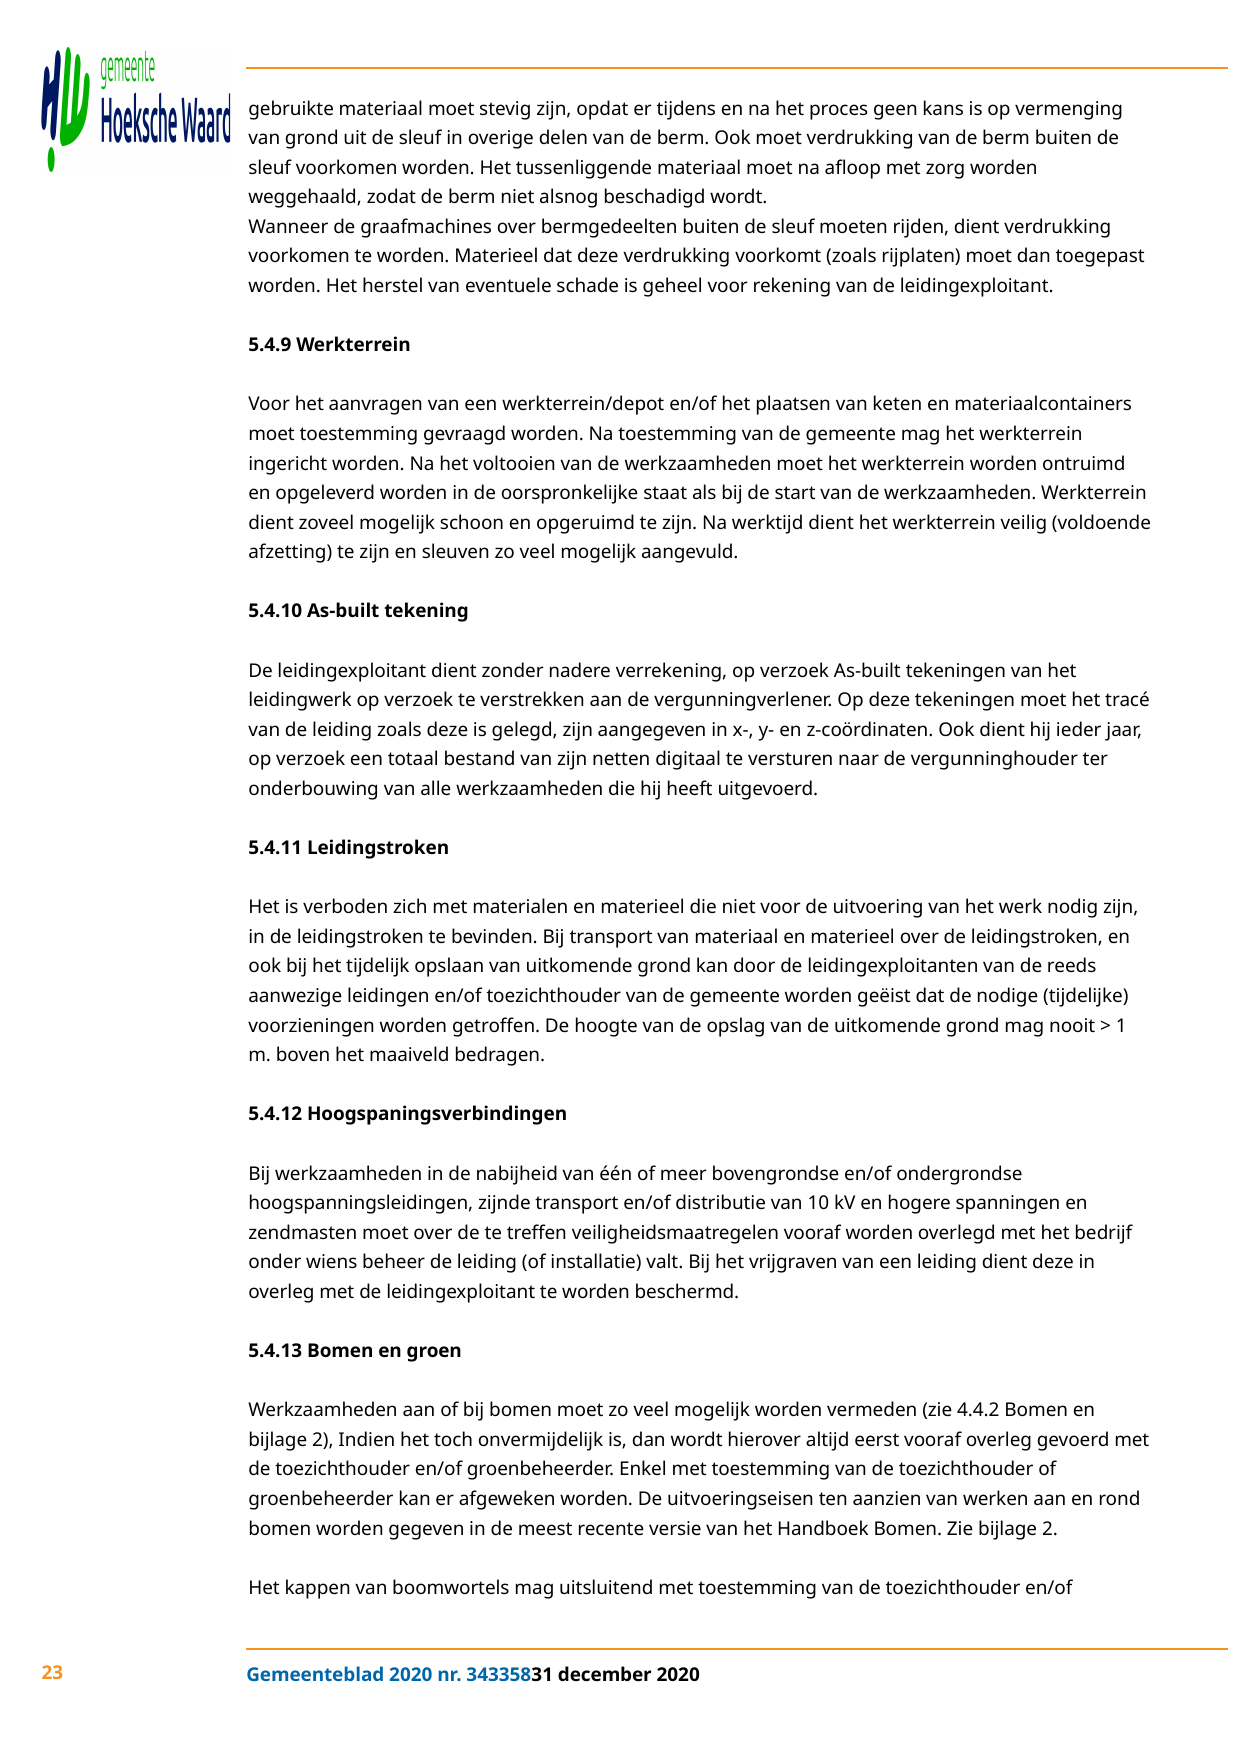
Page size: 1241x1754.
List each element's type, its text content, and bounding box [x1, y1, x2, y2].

text Voor het aanvragen van een werkterrein/depot en/of het plaatsen van keten en materiaalcontainers moet toestemming gevraagd worden. Na toestemming van de gemeente mag het werkterrein ingericht worden. Na het voltooien van de werkzaamheden moet het werkterrein worden ontruimd en opgeleverd worden in de oorspronkelijke staat als bij de start van de werkzaamheden. Werkterrein dient zoveel mogelijk schoon en opgeruimd te zijn. Na werktijd dient het werkterrein veilig (voldoende afzetting) te zijn en sleuven zo veel mogelijk aangevuld. [248, 391, 1152, 564]
text Bij werkzaamheden in de nabijheid van één of meer bovengrondse en/of ondergrondse hoogspanningsleidingen, zijnde transport en/of distributie van 10 kV en hogere spanningen en zendmasten moet over de te treffen veiligheidsmaatregelen vooraf worden overlegd met het bedrijf onder wiens beheer de leiding (of installatie) valt. Bij het vrijgraven van een leiding dient deze in overleg met de leidingexploitant te worden beschermd. [248, 1160, 1152, 1304]
text 5.4.10 As-built tekening [248, 598, 1152, 623]
picture [41, 47, 231, 172]
text Het kappen van boomwortels mag uitsluitend met toestemming van de toezichthouder en/of [248, 1574, 1152, 1600]
text Wanneer de graafmachines over bermgedeelten buiten de sleuf moeten rijden, dient verdrukking voorkomen te worden. Materieel dat deze verdrukking voorkomt (zoals rijplaten) moet dan toegepast worden. Het herstel van eventuele schade is geheel voor rekening van de leidingexploitant. [248, 213, 1152, 298]
text 5.4.9 Werkterrein [248, 331, 1152, 357]
text De leidingexploitant dient zonder nadere verrekening, op verzoek As-built tekeningen van het leidingwerk op verzoek te verstrekken aan de vergunningverlener. Op deze tekeningen moet het tracé van de leiding zoals deze is gelegd, zijn aangegeven in x-, y- en z-coördinaten. Ook dient hij ieder jaar, op verzoek een totaal bestand van zijn netten digitaal te versturen naar de vergunninghouder ter onderbouwing van alle werkzaamheden die hij heeft uitgevoerd. [248, 657, 1152, 801]
text 5.4.13 Bomen en groen [248, 1337, 1152, 1363]
text gebruikte materiaal moet stevig zijn, opdat er tijdens en na het proces geen kans is op vermenging van grond uit de sleuf in overige delen van de berm. Ook moet verdrukking van de berm buiten de sleuf voorkomen worden. Het tussenliggende materiaal moet na afloop met zorg worden weggehaald, zodat de berm niet alsnog beschadigd wordt. [248, 95, 1152, 209]
text Werkzaamheden aan of bij bomen moet zo veel mogelijk worden vermeden (zie 4.4.2 Bomen en bijlage 2), Indien het toch onvermijdelijk is, dan wordt hierover altijd eerst vooraf overleg gevoerd met de toezichthouder en/of groenbeheerder. Enkel met toestemming van de toezichthouder of groenbeheerder kan er afgeweken worden. De uitvoeringseisen ten aanzien van werken aan en rond bomen worden gegeven in de meest recente versie van het Handboek Bomen. Zie bijlage 2. [248, 1396, 1152, 1541]
text 5.4.11 Leidingstroken [248, 834, 1152, 860]
text 5.4.12 Hoogspaningsverbindingen [248, 1101, 1152, 1126]
text Het is verboden zich met materialen en materieel die niet voor de uitvoering van het werk nodig zijn, in de leidingstroken te bevinden. Bij transport van materiaal en materieel over de leidingstroken, en ook bij het tijdelijk opslaan van uitkomende grond kan door de leidingexploitanten van de reeds aanwezige leidingen en/of toezichthouder van de gemeente worden geëist dat de nodige (tijdelijke) voorzieningen worden getroffen. De hoogte van de opslag van de uitkomende grond mag nooit > 1 m. boven het maaiveld bedragen. [248, 893, 1152, 1067]
